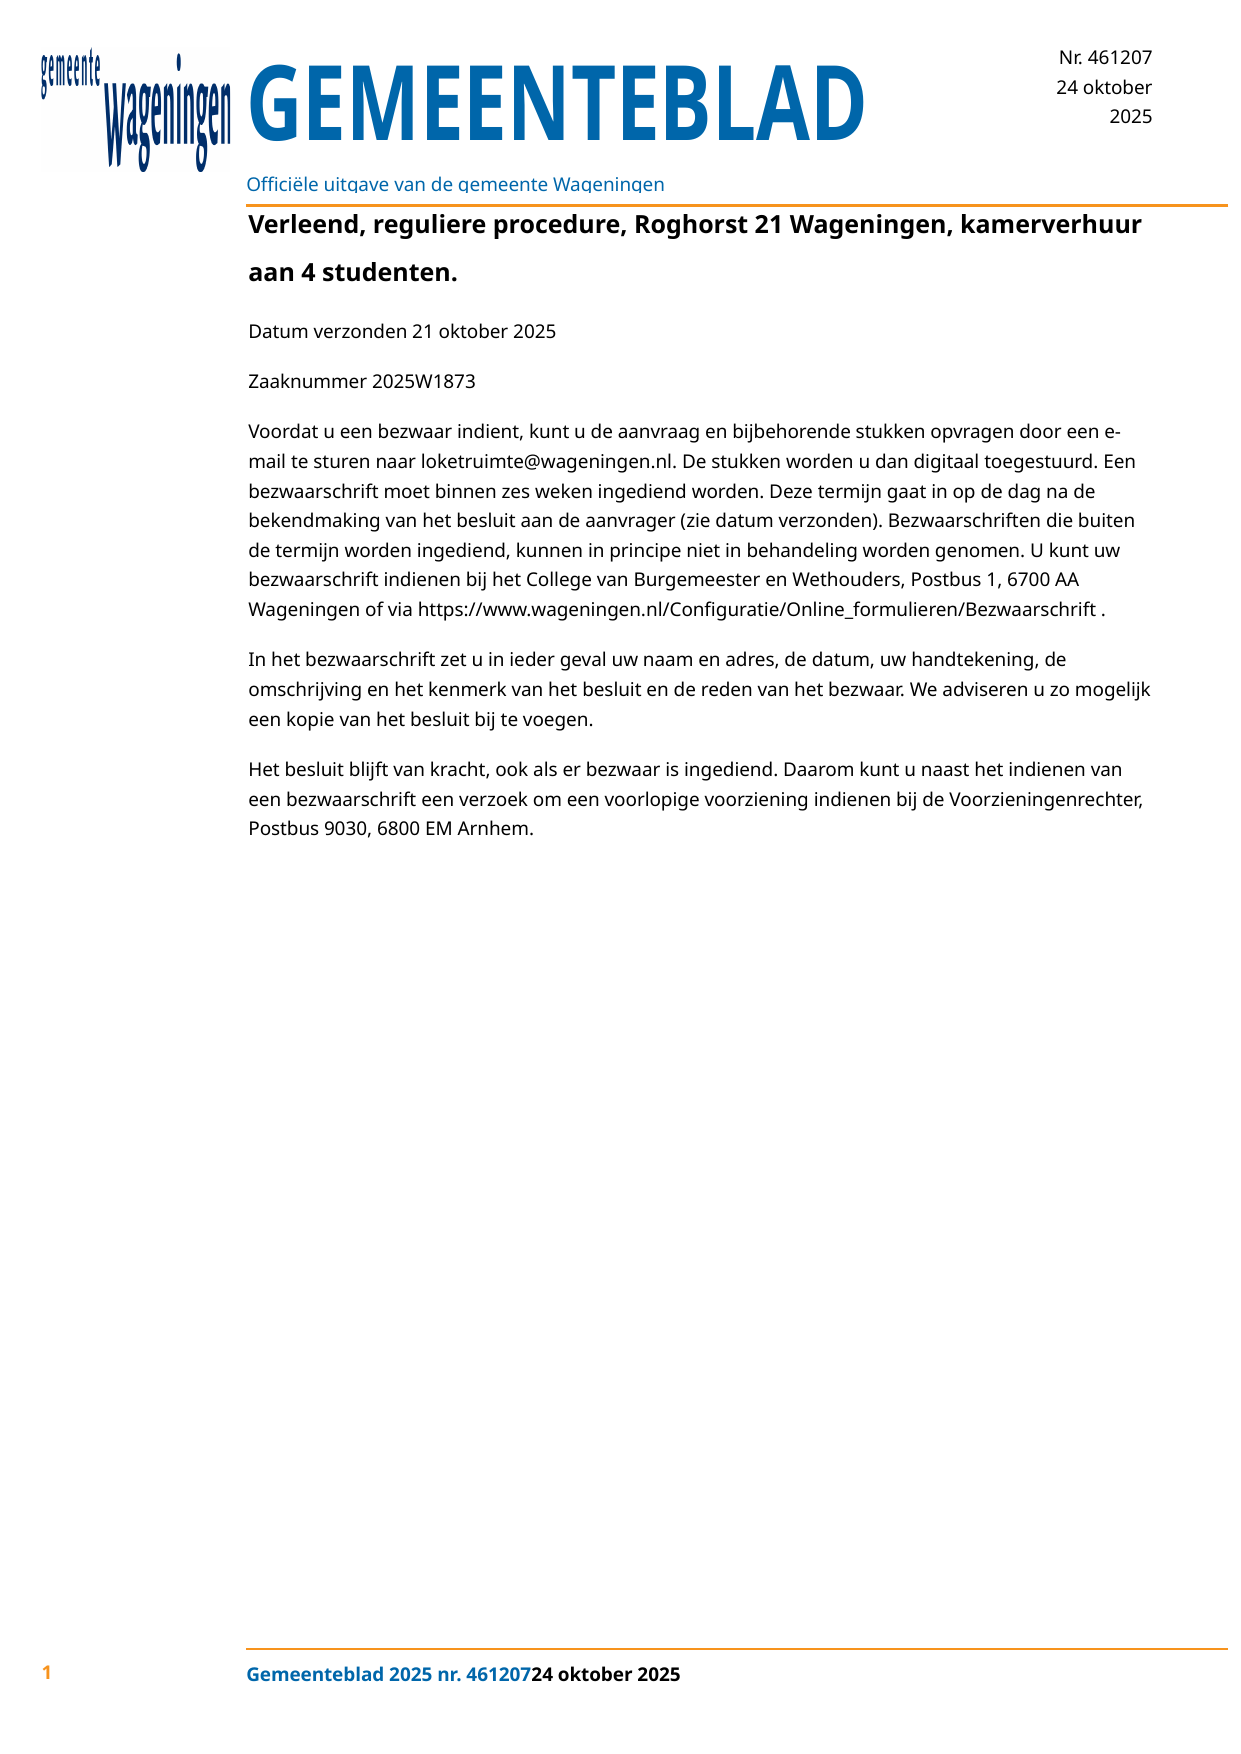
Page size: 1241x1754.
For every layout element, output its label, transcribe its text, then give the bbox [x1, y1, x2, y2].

text Voordat u een bezwaar indient, kunt u de aanvraag en bijbehorende stukken opvragen door een e-mail te sturen naar loketruimte@wageningen.nl. De stukken worden u dan digitaal toegestuurd. Een bezwaarschrift moet binnen zes weken ingediend worden. Deze termijn gaat in op de dag na de bekendmaking van het besluit aan de aanvrager (zie datum verzonden). Bezwaarschriften die buiten de termijn worden ingediend, kunnen in principe niet in behandeling worden genomen. U kunt uw bezwaarschrift indienen bij het College van Burgemeester en Wethouders, Postbus 1, 6700 AA Wageningen of via https://www.wageningen.nl/Configuratie/Online_formulieren/Bezwaarschrift . [248, 419, 1152, 622]
text In het bezwaarschrift zet u in ieder geval uw naam en adres, de datum, uw handtekening, de omschrijving en het kenmerk van het besluit en de reden van het bezwaar. We adviseren u zo mogelijk een kopie van het besluit bij te voegen. [248, 647, 1152, 732]
text Datum verzonden 21 oktober 2025 [248, 318, 1152, 344]
text Zaaknummer 2025W1873 [248, 368, 1152, 394]
text Verleend, reguliere procedure, Roghorst 21 Wageningen, kamerverhuur aan 4 studenten. [248, 207, 1152, 288]
text Het besluit blijft van kracht, ook als er bezwaar is ingediend. Daarom kunt u naast het indienen van een bezwaarschrift een verzoek om een voorlopige voorziening indienen bij de Voorzieningenrechter, Postbus 9030, 6800 EM Arnhem. [248, 756, 1152, 841]
picture [41, 47, 231, 172]
